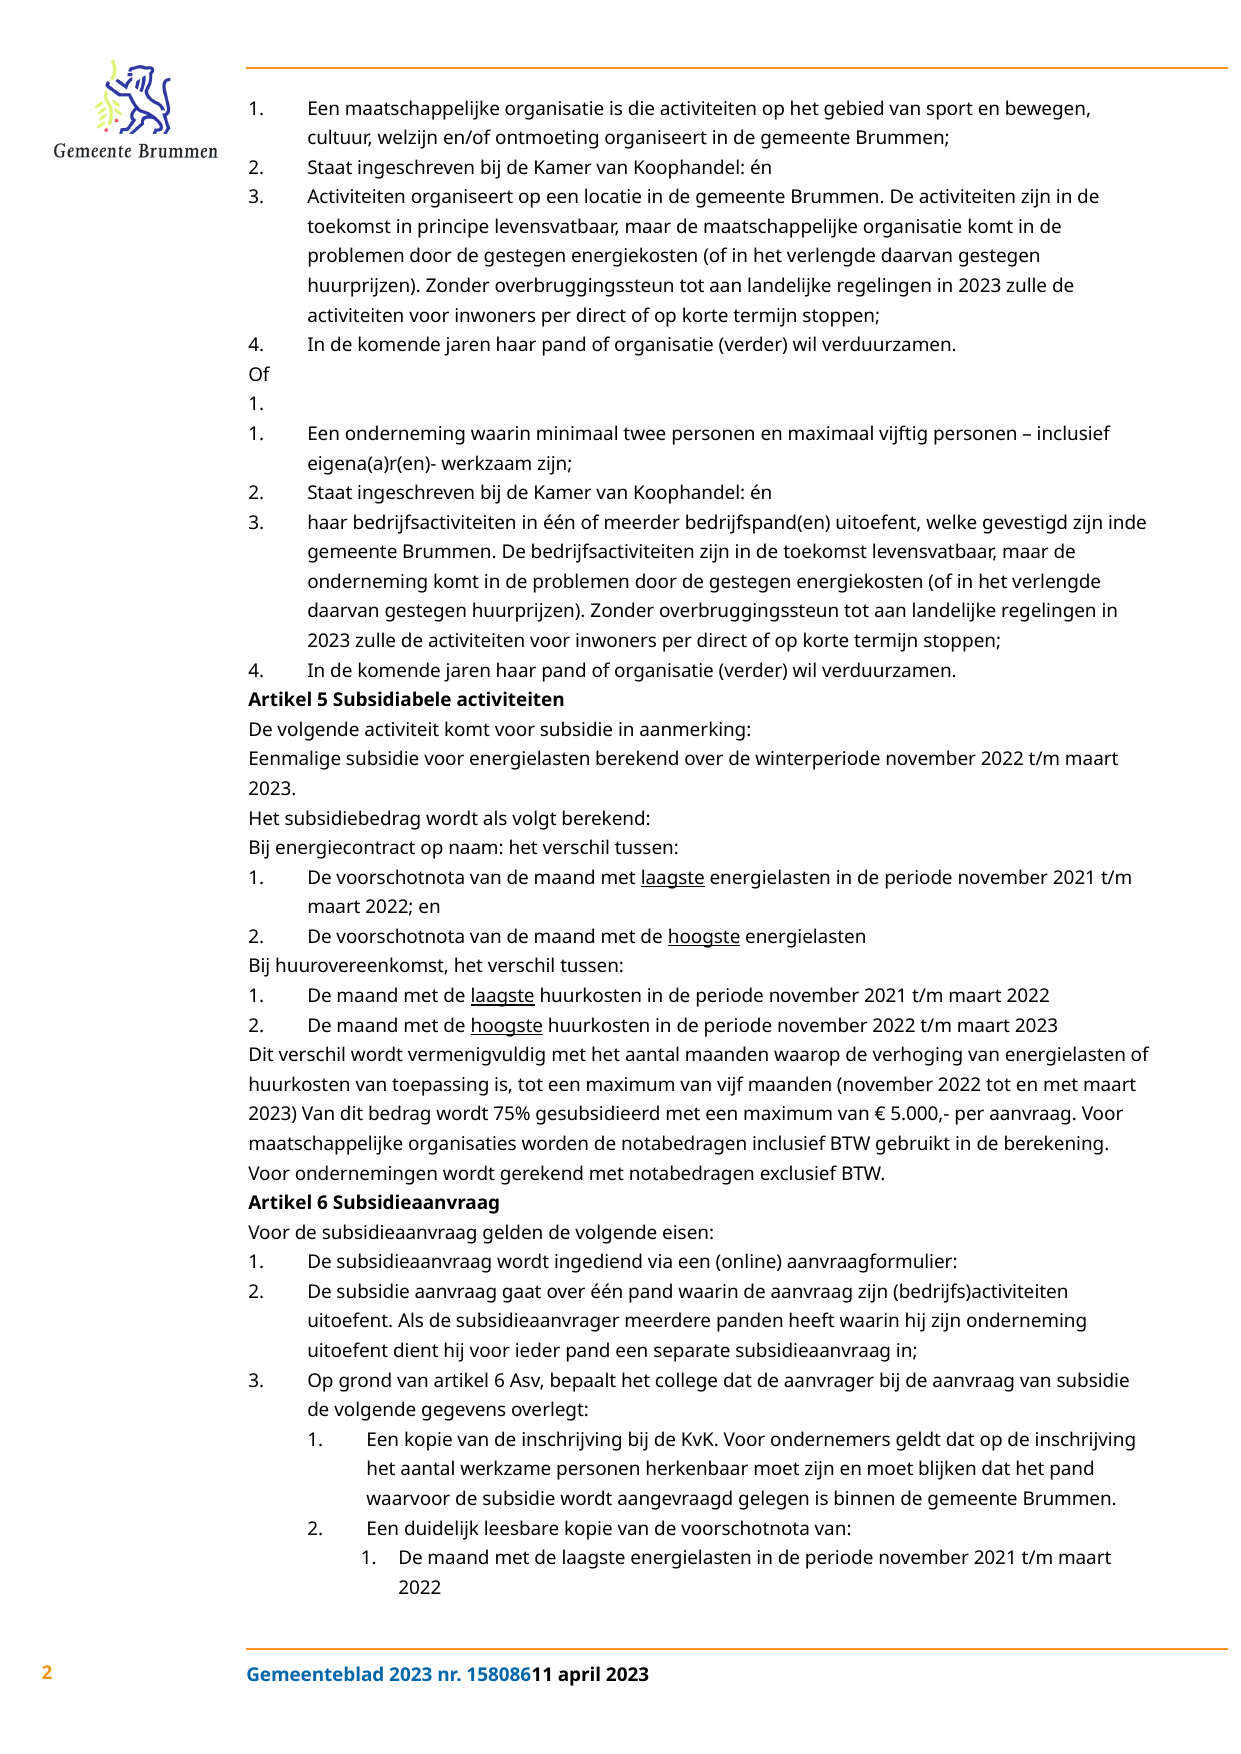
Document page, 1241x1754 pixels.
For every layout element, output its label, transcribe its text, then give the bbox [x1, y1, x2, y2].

list Op grond van artikel 6 Asv, bepaalt het college dat de aanvrager bij de aanvraag van subsidie de volgende gegevens overlegt: [248, 1367, 1152, 1422]
text Bij energiecontract op naam: het verschil tussen: [248, 834, 1152, 860]
text Eenmalige subsidie voor energielasten berekend over de winterperiode november 2022 t/m maart 2023. [248, 746, 1152, 801]
text De volgende activiteit komt voor subsidie in aanmerking: [248, 716, 1152, 742]
text Artikel 5 Subsidiabele activiteiten [248, 686, 1152, 712]
list Een kopie van de inschrijving bij de KvK. Voor ondernemers geldt dat op de inschrijving het aantal werkzame personen herkenbaar moet zijn en moet blijken dat het pand waarvoor de subsidie wordt aangevraagd gelegen is binnen de gemeente Brummen. [307, 1426, 1152, 1511]
list De subsidieaanvraag wordt ingediend via een (online) aanvraagformulier: [248, 1248, 1152, 1274]
list De voorschotnota van de maand met de hoogste energielasten [248, 923, 1152, 949]
list Een duidelijk leesbare kopie van de voorschotnota van: [307, 1515, 1152, 1541]
list In de komende jaren haar pand of organisatie (verder) wil verduurzamen. [248, 331, 1152, 357]
text Voor de subsidieaanvraag gelden de volgende eisen: [248, 1219, 1152, 1245]
list Staat ingeschreven bij de Kamer van Koophandel: én [248, 479, 1152, 505]
text Bij huurovereenkomst, het verschil tussen: [248, 953, 1152, 978]
picture [41, 47, 231, 172]
list De maand met de laagste huurkosten in de periode november 2021 t/m maart 2022 [248, 982, 1152, 1008]
list Een onderneming waarin minimaal twee personen en maximaal vijftig personen – inclusief eigena(a)r(en)- werkzaam zijn; [248, 420, 1152, 476]
list De maand met de hoogste huurkosten in de periode november 2022 t/m maart 2023 [248, 1012, 1152, 1038]
text Dit verschil wordt vermenigvuldig met het aantal maanden waarop de verhoging van energielasten of huurkosten van toepassing is, tot een maximum van vijf maanden (november 2022 tot en met maart 2023) Van dit bedrag wordt 75% gesubsidieerd met een maximum van € 5.000,- per aanvraag. Voor maatschappelijke organisaties worden de notabedragen inclusief BTW gebruikt in de berekening. Voor ondernemingen wordt gerekend met notabedragen exclusief BTW. [248, 1041, 1152, 1186]
list De maand met de laagste energielasten in de periode november 2021 t/m maart 2022 [361, 1544, 1152, 1600]
list Een maatschappelijke organisatie is die activiteiten op het gebied van sport en bewegen, cultuur, welzijn en/of ontmoeting organiseert in de gemeente Brummen; [248, 95, 1152, 150]
text Of [248, 361, 1152, 387]
text Artikel 6 Subsidieaanvraag [248, 1189, 1152, 1215]
list haar bedrijfsactiviteiten in één of meerder bedrijfspand(en) uitoefent, welke gevestigd zijn inde gemeente Brummen. De bedrijfsactiviteiten zijn in de toekomst levensvatbaar, maar de onderneming komt in de problemen door de gestegen energiekosten (of in het verlengde daarvan gestegen huurprijzen). Zonder overbruggingssteun tot aan landelijke regelingen in 2023 zulle de activiteiten voor inwoners per direct of op korte termijn stoppen; [248, 509, 1152, 653]
list In de komende jaren haar pand of organisatie (verder) wil verduurzamen. [248, 657, 1152, 683]
text Het subsidiebedrag wordt als volgt berekend: [248, 805, 1152, 831]
list Staat ingeschreven bij de Kamer van Koophandel: én [248, 154, 1152, 180]
list De voorschotnota van de maand met laagste energielasten in de periode november 2021 t/m maart 2022; en [248, 864, 1152, 919]
list Activiteiten organiseert op een locatie in de gemeente Brummen. De activiteiten zijn in de toekomst in principe levensvatbaar, maar de maatschappelijke organisatie komt in de problemen door de gestegen energiekosten (of in het verlengde daarvan gestegen huurprijzen). Zonder overbruggingssteun tot aan landelijke regelingen in 2023 zulle de activiteiten voor inwoners per direct of op korte termijn stoppen; [248, 183, 1152, 328]
list De subsidie aanvraag gaat over één pand waarin de aanvraag zijn (bedrijfs)activiteiten uitoefent. Als de subsidieaanvrager meerdere panden heeft waarin hij zijn onderneming uitoefent dient hij voor ieder pand een separate subsidieaanvraag in; [248, 1278, 1152, 1363]
